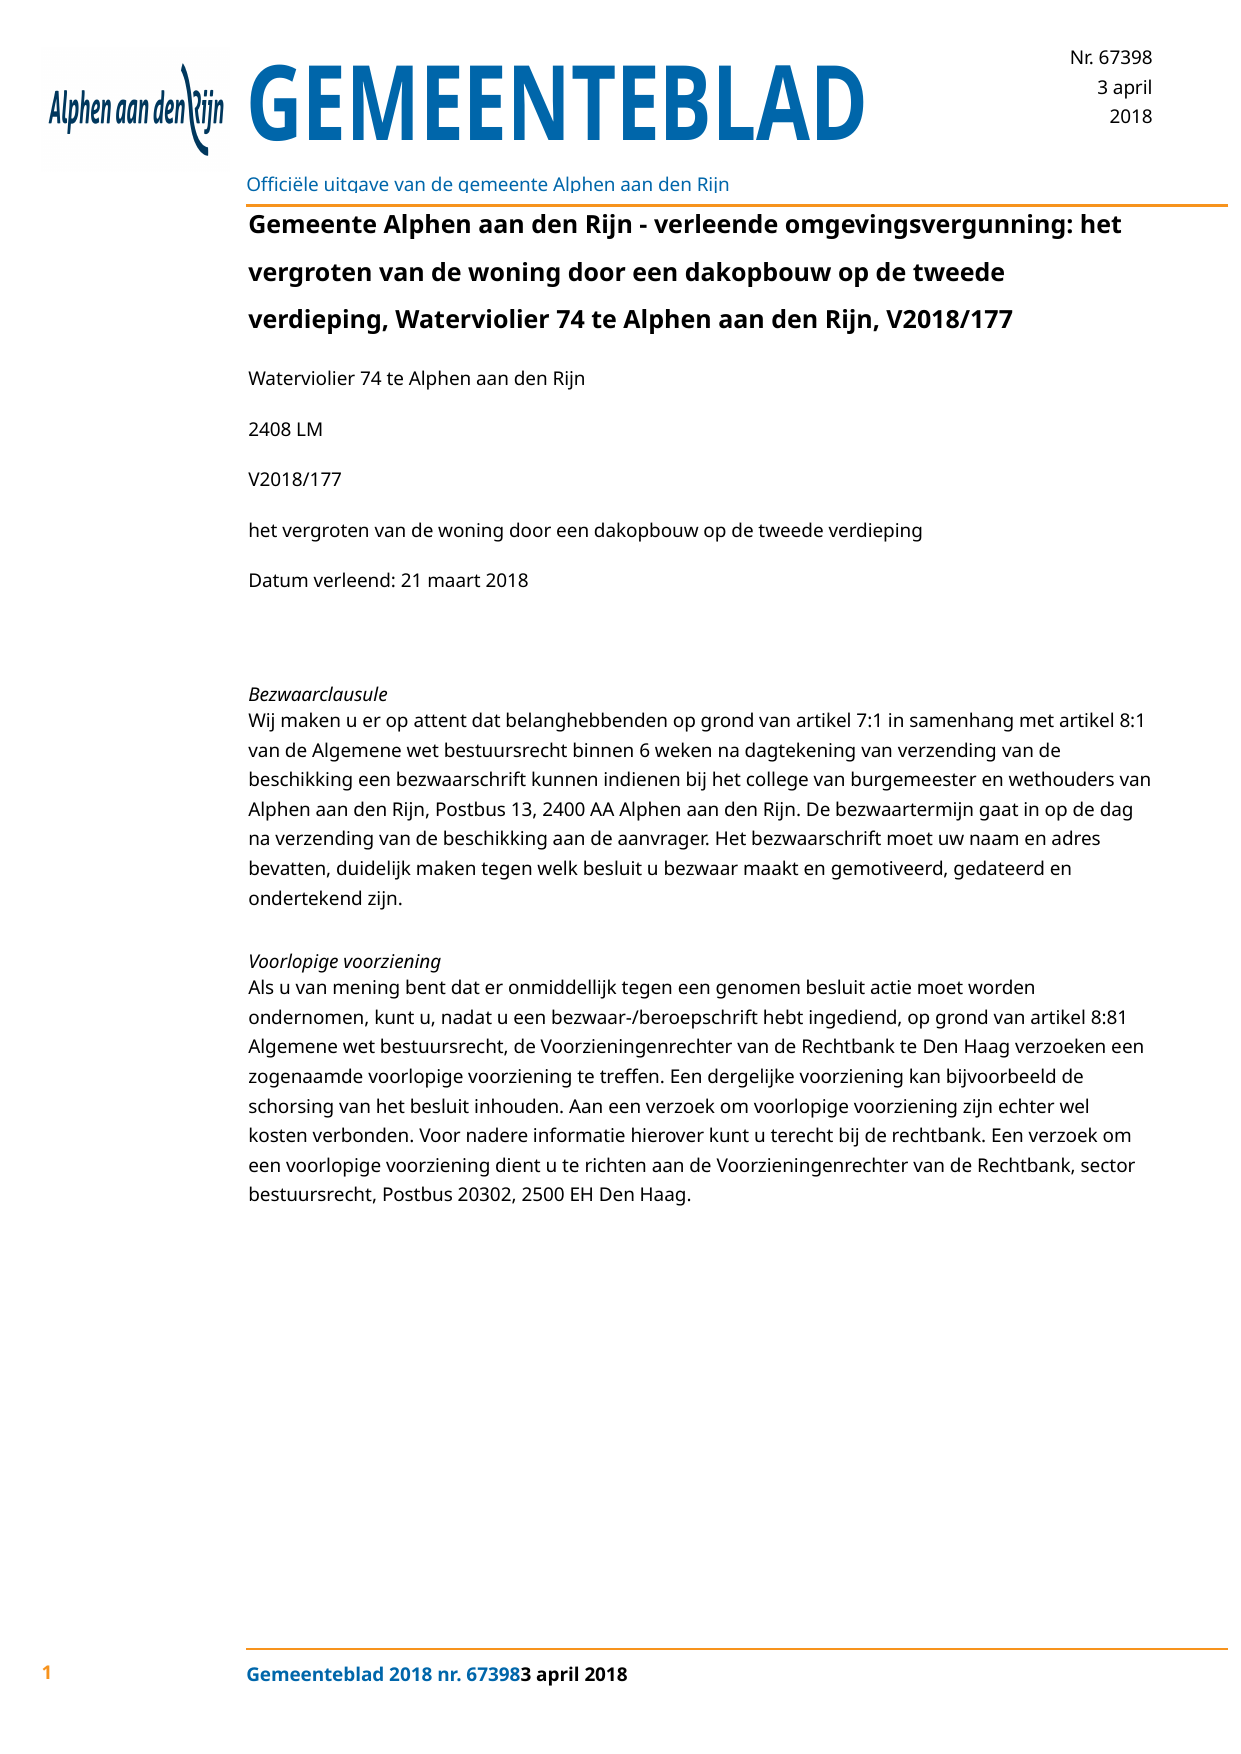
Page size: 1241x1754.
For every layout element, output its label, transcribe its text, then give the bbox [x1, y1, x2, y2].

picture [41, 47, 231, 172]
text 2408 LM [248, 416, 1152, 442]
text het vergroten van de woning door een dakopbouw op de tweede verdieping [248, 517, 1152, 542]
text Voorlopige voorziening [248, 949, 1152, 974]
text Bezwaarclausule [248, 682, 1152, 707]
text Gemeente Alphen aan den Rijn - verleende omgevingsvergunning: het vergroten van de woning door een dakopbouw op de tweede verdieping, Waterviolier 74 te Alphen aan den Rijn, V2018/177 [248, 207, 1152, 336]
text Waterviolier 74 te Alphen aan den Rijn [248, 366, 1152, 391]
text Wij maken u er op attent dat belanghebbenden op grond van artikel 7:1 in samenhang met artikel 8:1 van de Algemene wet bestuursrecht binnen 6 weken na dagtekening van verzending van de beschikking een bezwaarschrift kunnen indienen bij het college van burgemeester en wethouders van Alphen aan den Rijn, Postbus 13, 2400 AA Alphen aan den Rijn. De bezwaartermijn gaat in op de dag na verzending van de beschikking aan de aanvrager. Het bezwaarschrift moet uw naam en adres bevatten, duidelijk maken tegen welk besluit u bezwaar maakt en gemotiveerd, gedateerd en ondertekend zijn. [248, 707, 1152, 911]
text V2018/177 [248, 466, 1152, 492]
text Datum verleend: 21 maart 2018 [248, 567, 1152, 593]
text Als u van mening bent dat er onmiddellijk tegen een genomen besluit actie moet worden ondernomen, kunt u, nadat u een bezwaar-/beroepschrift hebt ingediend, op grond van artikel 8:81 Algemene wet bestuursrecht, de Voorzieningenrechter van de Rechtbank te Den Haag verzoeken een zogenaamde voorlopige voorziening te treffen. Een dergelijke voorziening kan bijvoorbeeld de schorsing van het besluit inhouden. Aan een verzoek om voorlopige voorziening zijn echter wel kosten verbonden. Voor nadere informatie hierover kunt u terecht bij de rechtbank. Een verzoek om een voorlopige voorziening dient u te richten aan de Voorzieningenrechter van de Rechtbank, sector bestuursrecht, Postbus 20302, 2500 EH Den Haag. [248, 974, 1152, 1207]
